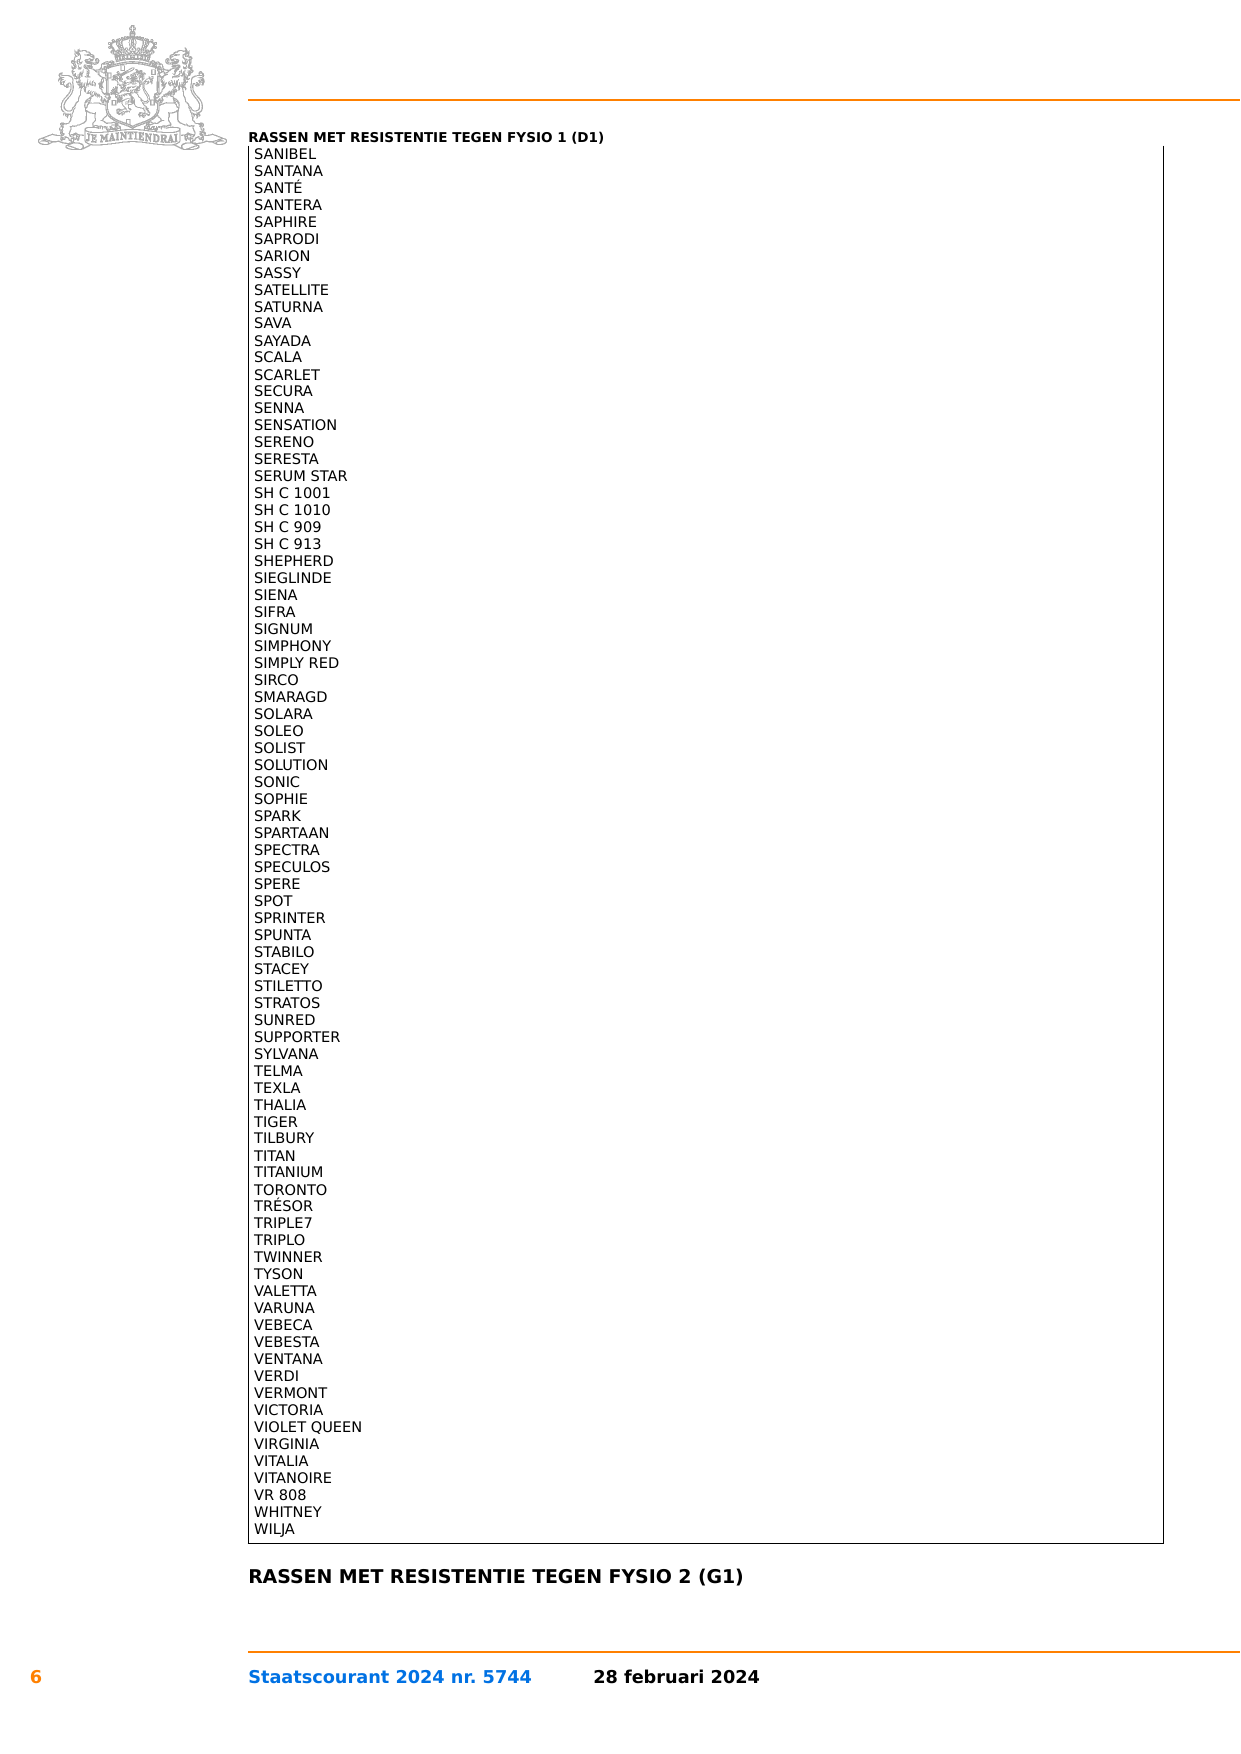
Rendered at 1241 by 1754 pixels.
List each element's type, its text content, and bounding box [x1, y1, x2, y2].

table_cell SANTERA [249, 197, 1163, 213]
table_cell SPERE [249, 876, 1163, 893]
table_cell VICTORIA [249, 1402, 1163, 1419]
table_cell VEBECA [249, 1317, 1163, 1334]
table_cell SARION [249, 248, 1163, 264]
table_cell SENSATION [249, 417, 1163, 434]
table_cell VERMONT [249, 1385, 1163, 1402]
table_cell SATURNA [249, 299, 1163, 315]
table_cell SAVA [249, 315, 1163, 332]
table_cell SATELLITE [249, 281, 1163, 298]
table_cell WILJA [249, 1521, 1163, 1543]
table_cell SPARTAAN [249, 825, 1163, 842]
table_cell SCARLET [249, 366, 1163, 383]
table_cell SIEGLINDE [249, 570, 1163, 587]
table_cell TORONTO [249, 1181, 1163, 1198]
table_cell VARUNA [249, 1300, 1163, 1317]
table_cell SANTÉ [249, 180, 1163, 197]
table_cell SANTANA [249, 163, 1163, 179]
table_cell SIGNUM [249, 621, 1163, 638]
table_cell VITANOIRE [249, 1470, 1163, 1487]
table_cell VENTANA [249, 1351, 1163, 1368]
table_cell SAPRODI [249, 231, 1163, 247]
table_cell SASSY [249, 265, 1163, 281]
table_cell SENNA [249, 400, 1163, 417]
table_cell TYSON [249, 1266, 1163, 1283]
table_cell SPECTRA [249, 842, 1163, 859]
table_cell SPUNTA [249, 927, 1163, 944]
table_cell TITAN [249, 1148, 1163, 1164]
table_cell WHITNEY [249, 1504, 1163, 1521]
table_cell SONIC [249, 774, 1163, 791]
table_cell SIMPLY RED [249, 655, 1163, 672]
table_cell TIGER [249, 1114, 1163, 1130]
table_cell SOLARA [249, 706, 1163, 723]
table_cell SECURA [249, 383, 1163, 400]
table_cell SOLIST [249, 740, 1163, 757]
table_cell SIMPHONY [249, 638, 1163, 655]
table_cell SOPHIE [249, 791, 1163, 808]
table_cell STABILO [249, 944, 1163, 961]
table_cell VIRGINIA [249, 1436, 1163, 1453]
table_cell THALIA [249, 1096, 1163, 1113]
table_cell SIFRA [249, 604, 1163, 621]
table_header RASSEN MET RESISTENTIE TEGEN FYSIO 1 (D1) [248, 130, 1163, 146]
table_cell SERESTA [249, 451, 1163, 468]
table_cell SPECULOS [249, 859, 1163, 876]
table_cell SANIBEL [249, 146, 1163, 163]
table_cell SYLVANA [249, 1046, 1163, 1062]
table_cell SOLEO [249, 723, 1163, 740]
table_cell SAPHIRE [249, 214, 1163, 231]
table_cell SMARAGD [249, 689, 1163, 706]
table_cell SPRINTER [249, 910, 1163, 927]
table_cell SIENA [249, 587, 1163, 604]
picture [38, 25, 227, 150]
table_cell STRATOS [249, 995, 1163, 1012]
table_cell SH C 1001 [249, 485, 1163, 502]
table_cell SERENO [249, 434, 1163, 451]
table_cell SUNRED [249, 1012, 1163, 1028]
table_cell TILBURY [249, 1130, 1163, 1147]
table_cell SH C 913 [249, 536, 1163, 553]
table_cell TRÉSOR [249, 1198, 1163, 1215]
table_cell STILETTO [249, 978, 1163, 994]
table_cell STACEY [249, 961, 1163, 978]
table_cell TITANIUM [249, 1164, 1163, 1181]
table_cell VITALIA [249, 1453, 1163, 1470]
table_cell SOLUTION [249, 757, 1163, 774]
table_cell VALETTA [249, 1283, 1163, 1300]
table_cell VEBESTA [249, 1334, 1163, 1351]
table_cell TWINNER [249, 1249, 1163, 1266]
table_cell SH C 909 [249, 519, 1163, 536]
table_cell TEXLA [249, 1080, 1163, 1096]
text RASSEN MET RESISTENTIE TEGEN FYSIO 2 (G1) [248, 1566, 1163, 1587]
table_cell SAYADA [249, 333, 1163, 349]
table_cell SCALA [249, 349, 1163, 366]
table_cell TRIPLO [249, 1232, 1163, 1249]
table_cell VR 808 [249, 1487, 1163, 1504]
table_cell SPOT [249, 893, 1163, 910]
table_cell SERUM STAR [249, 468, 1163, 485]
table_cell VIOLET QUEEN [249, 1419, 1163, 1436]
table_cell SPARK [249, 808, 1163, 825]
table_cell TELMA [249, 1063, 1163, 1079]
table_cell VERDI [249, 1368, 1163, 1385]
table_cell SUPPORTER [249, 1029, 1163, 1046]
table_cell SIRCO [249, 672, 1163, 689]
table_cell SH C 1010 [249, 502, 1163, 519]
table_cell TRIPLE7 [249, 1215, 1163, 1232]
table_cell SHEPHERD [249, 553, 1163, 570]
